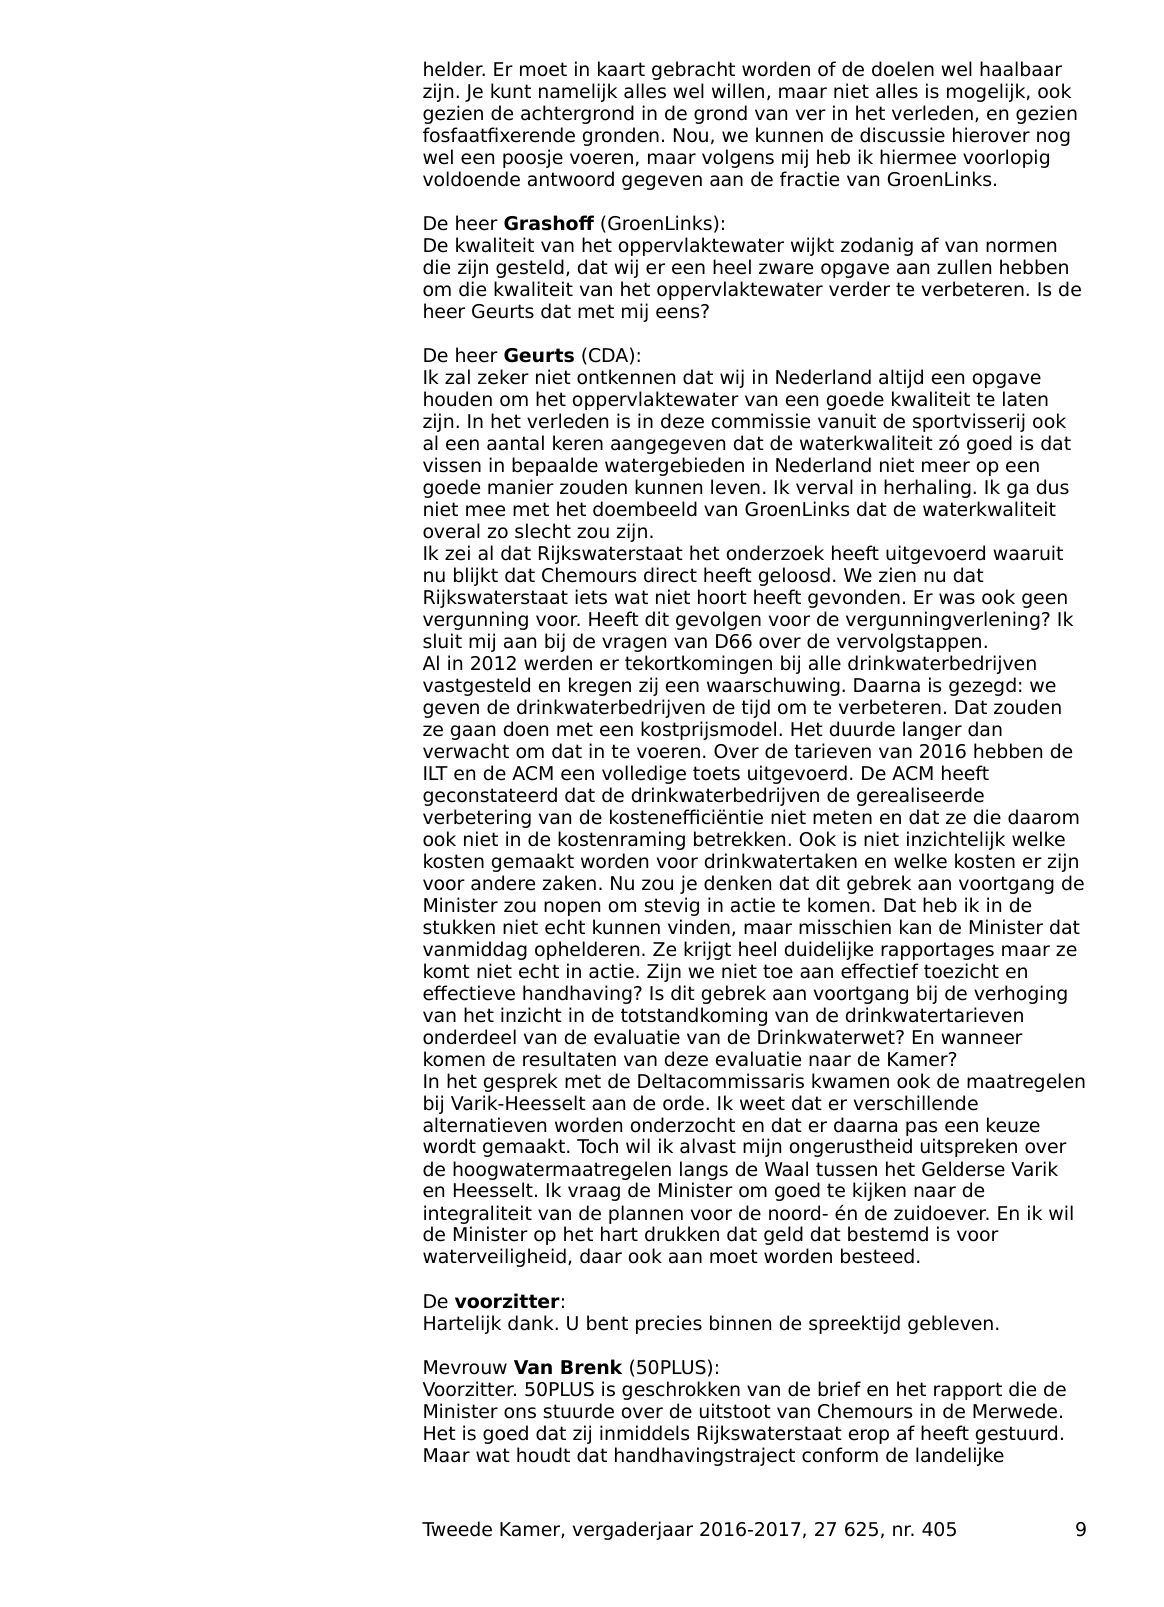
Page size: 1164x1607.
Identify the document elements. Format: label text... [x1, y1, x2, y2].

text In het gesprek met de Deltacommissaris kwamen ook de maatregelen bij Varik-Heesselt aan de orde. Ik weet dat er verschillende alternatieven worden onderzocht en dat er daarna pas een keuze wordt gemaakt. Toch wil ik alvast mijn ongerustheid uitspreken over de hoogwatermaatregelen langs de Waal tussen het Gelderse Varik en Heesselt. Ik vraag de Minister om goed te kijken naar de integraliteit van de plannen voor de noord- én de zuidoever. En ik wil de Minister op het hart drukken dat geld dat bestemd is voor waterveiligheid, daar ook aan moet worden besteed. [422, 1071, 1087, 1268]
text Ik zal zeker niet ontkennen dat wij in Nederland altijd een opgave houden om het oppervlaktewater van een goede kwaliteit te laten zijn. In het verleden is in deze commissie vanuit de sportvisserij ook al een aantal keren aangegeven dat de waterkwaliteit zó goed is dat vissen in bepaalde watergebieden in Nederland niet meer op een goede manier zouden kunnen leven. Ik verval in herhaling. Ik ga dus niet mee met het doembeeld van GroenLinks dat de waterkwaliteit overal zo slecht zou zijn. [422, 367, 1087, 543]
text De voorzitter: [422, 1291, 1087, 1312]
text De heer Grashoff (GroenLinks): [422, 213, 1087, 235]
text Hartelijk dank. U bent precies binnen de spreektijd gebleven. [422, 1312, 1087, 1334]
text Voorzitter. 50PLUS is geschrokken van de brief en het rapport die de Minister ons stuurde over de uitstoot van Chemours in de Merwede. Het is goed dat zij inmiddels Rijkswaterstaat erop af heeft gestuurd. Maar wat houdt dat handhavingstraject conform de landelijke [422, 1379, 1087, 1467]
text Ik zei al dat Rijkswaterstaat het onderzoek heeft uitgevoerd waaruit nu blijkt dat Chemours direct heeft geloosd. We zien nu dat Rijkswaterstaat iets wat niet hoort heeft gevonden. Er was ook geen vergunning voor. Heeft dit gevolgen voor de vergunningverlening? Ik sluit mij aan bij de vragen van D66 over de vervolgstappen. [422, 543, 1087, 653]
text Al in 2012 werden er tekortkomingen bij alle drinkwaterbedrijven vastgesteld en kregen zij een waarschuwing. Daarna is gezegd: we geven de drinkwaterbedrijven de tijd om te verbeteren. Dat zouden ze gaan doen met een kostprijsmodel. Het duurde langer dan verwacht om dat in te voeren. Over de tarieven van 2016 hebben de ILT en de ACM een volledige toets uitgevoerd. De ACM heeft geconstateerd dat de drinkwaterbedrijven de gerealiseerde verbetering van de kostenefficiëntie niet meten en dat ze die daarom ook niet in de kostenraming betrekken. Ook is niet inzichtelijk welke kosten gemaakt worden voor drinkwatertaken en welke kosten er zijn voor andere zaken. Nu zou je denken dat dit gebrek aan voortgang de Minister zou nopen om stevig in actie te komen. Dat heb ik in de stukken niet echt kunnen vinden, maar misschien kan de Minister dat vanmiddag ophelderen. Ze krijgt heel duidelijke rapportages maar ze komt niet echt in actie. Zijn we niet toe aan effectief toezicht en effectieve handhaving? Is dit gebrek aan voortgang bij de verhoging van het inzicht in de totstandkoming van de drinkwatertarieven onderdeel van de evaluatie van de Drinkwaterwet? En wanneer komen de resultaten van deze evaluatie naar de Kamer? [422, 653, 1087, 1071]
text De heer Geurts (CDA): [422, 345, 1087, 367]
text Mevrouw Van Brenk (50PLUS): [422, 1357, 1087, 1379]
text helder. Er moet in kaart gebracht worden of de doelen wel haalbaar zijn. Je kunt namelijk alles wel willen, maar niet alles is mogelijk, ook gezien de achtergrond in de grond van ver in het verleden, en gezien fosfaatfixerende gronden. Nou, we kunnen de discussie hierover nog wel een poosje voeren, maar volgens mij heb ik hiermee voorlopig voldoende antwoord gegeven aan de fractie van GroenLinks. [422, 59, 1087, 191]
text De kwaliteit van het oppervlaktewater wijkt zodanig af van normen die zijn gesteld, dat wij er een heel zware opgave aan zullen hebben om die kwaliteit van het oppervlaktewater verder te verbeteren. Is de heer Geurts dat met mij eens? [422, 235, 1087, 323]
